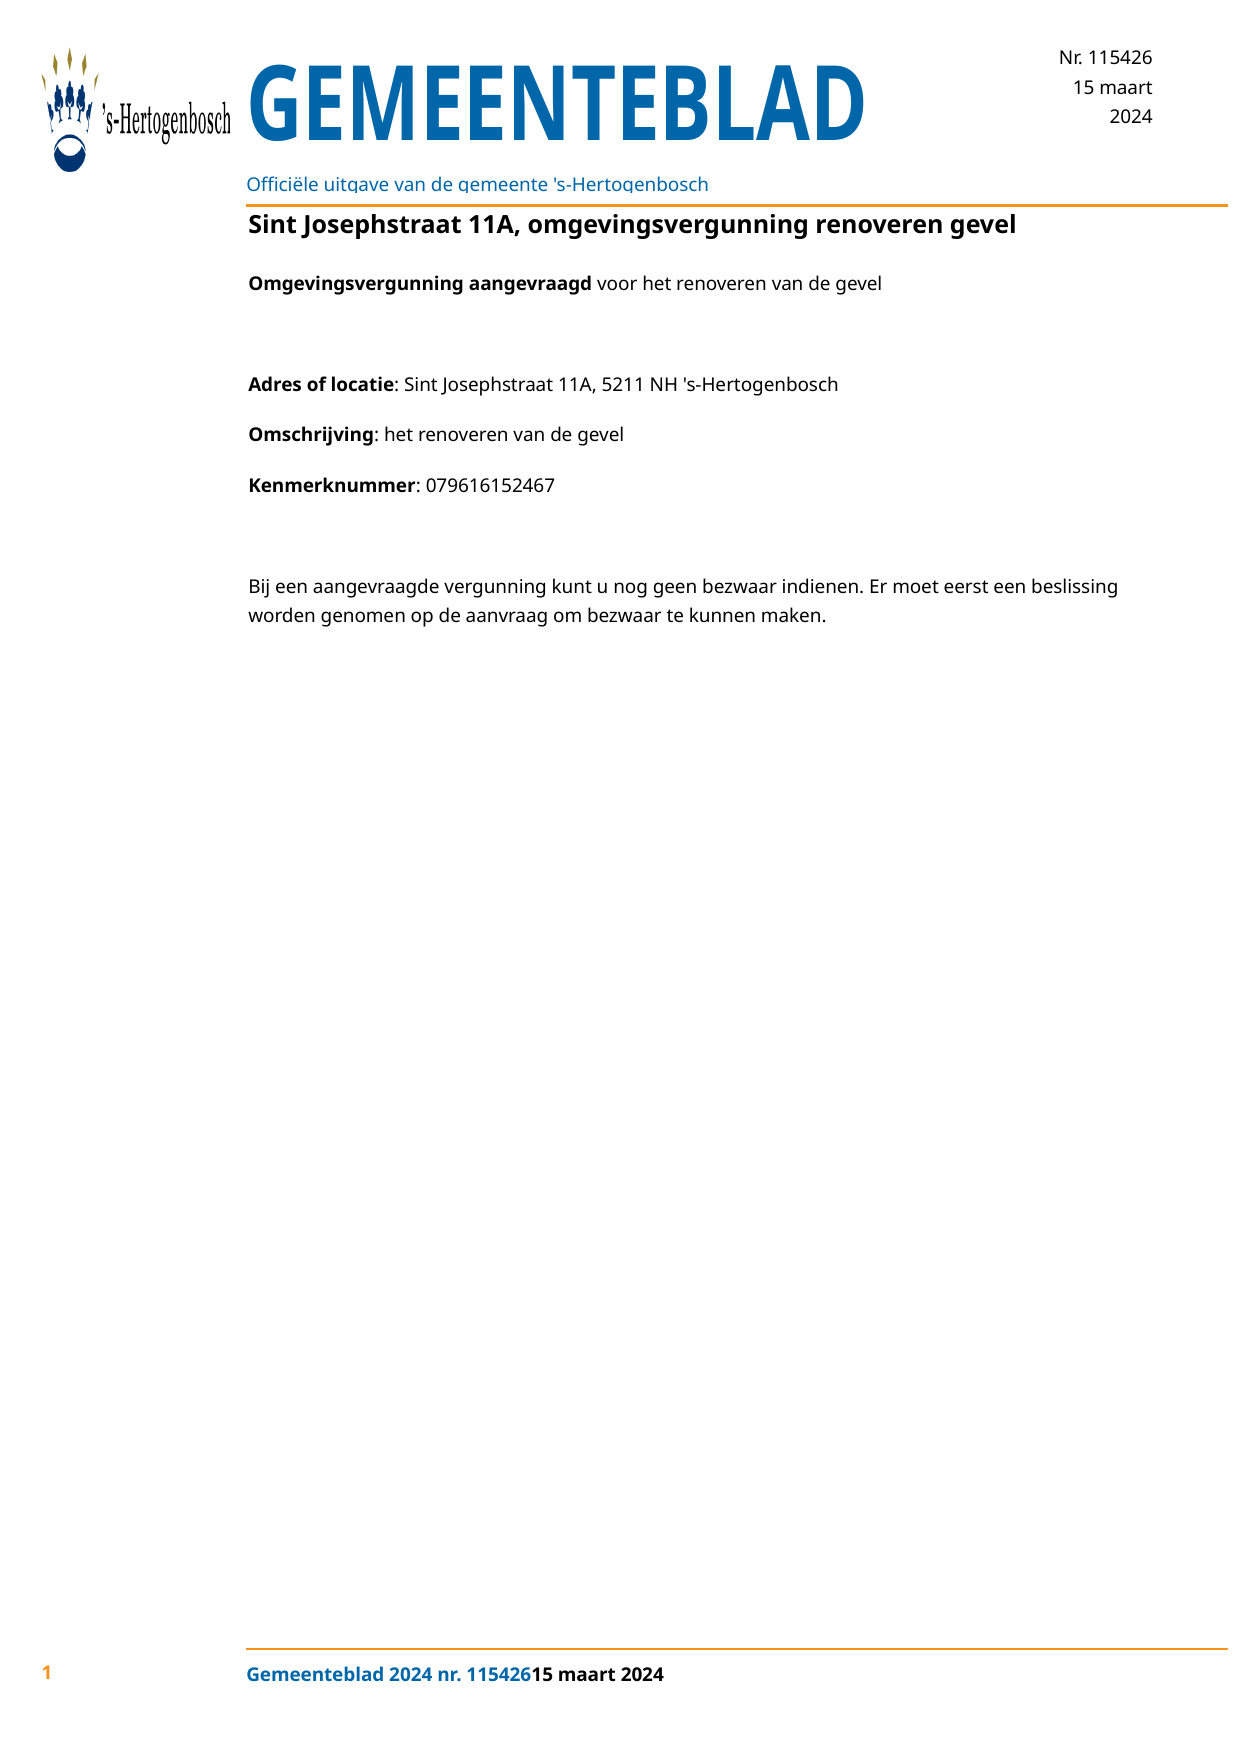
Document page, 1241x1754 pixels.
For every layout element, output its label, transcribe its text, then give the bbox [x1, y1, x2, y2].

text Adres of locatie: Sint Josephstraat 11A, 5211 NH 's-Hertogenbosch [248, 371, 1152, 397]
text Omschrijving: het renoveren van de gevel [248, 422, 1152, 447]
text Omgevingsvergunning aangevraagd voor het renoveren van de gevel [248, 270, 1152, 296]
text Sint Josephstraat 11A, omgevingsvergunning renoveren gevel [248, 207, 1152, 241]
picture [41, 47, 231, 172]
text Kenmerknummer: 079616152467 [248, 472, 1152, 498]
text Bij een aangevraagde vergunning kunt u nog geen bezwaar indienen. Er moet eerst een beslissing worden genomen op de aanvraag om bezwaar te kunnen maken. [248, 573, 1152, 628]
